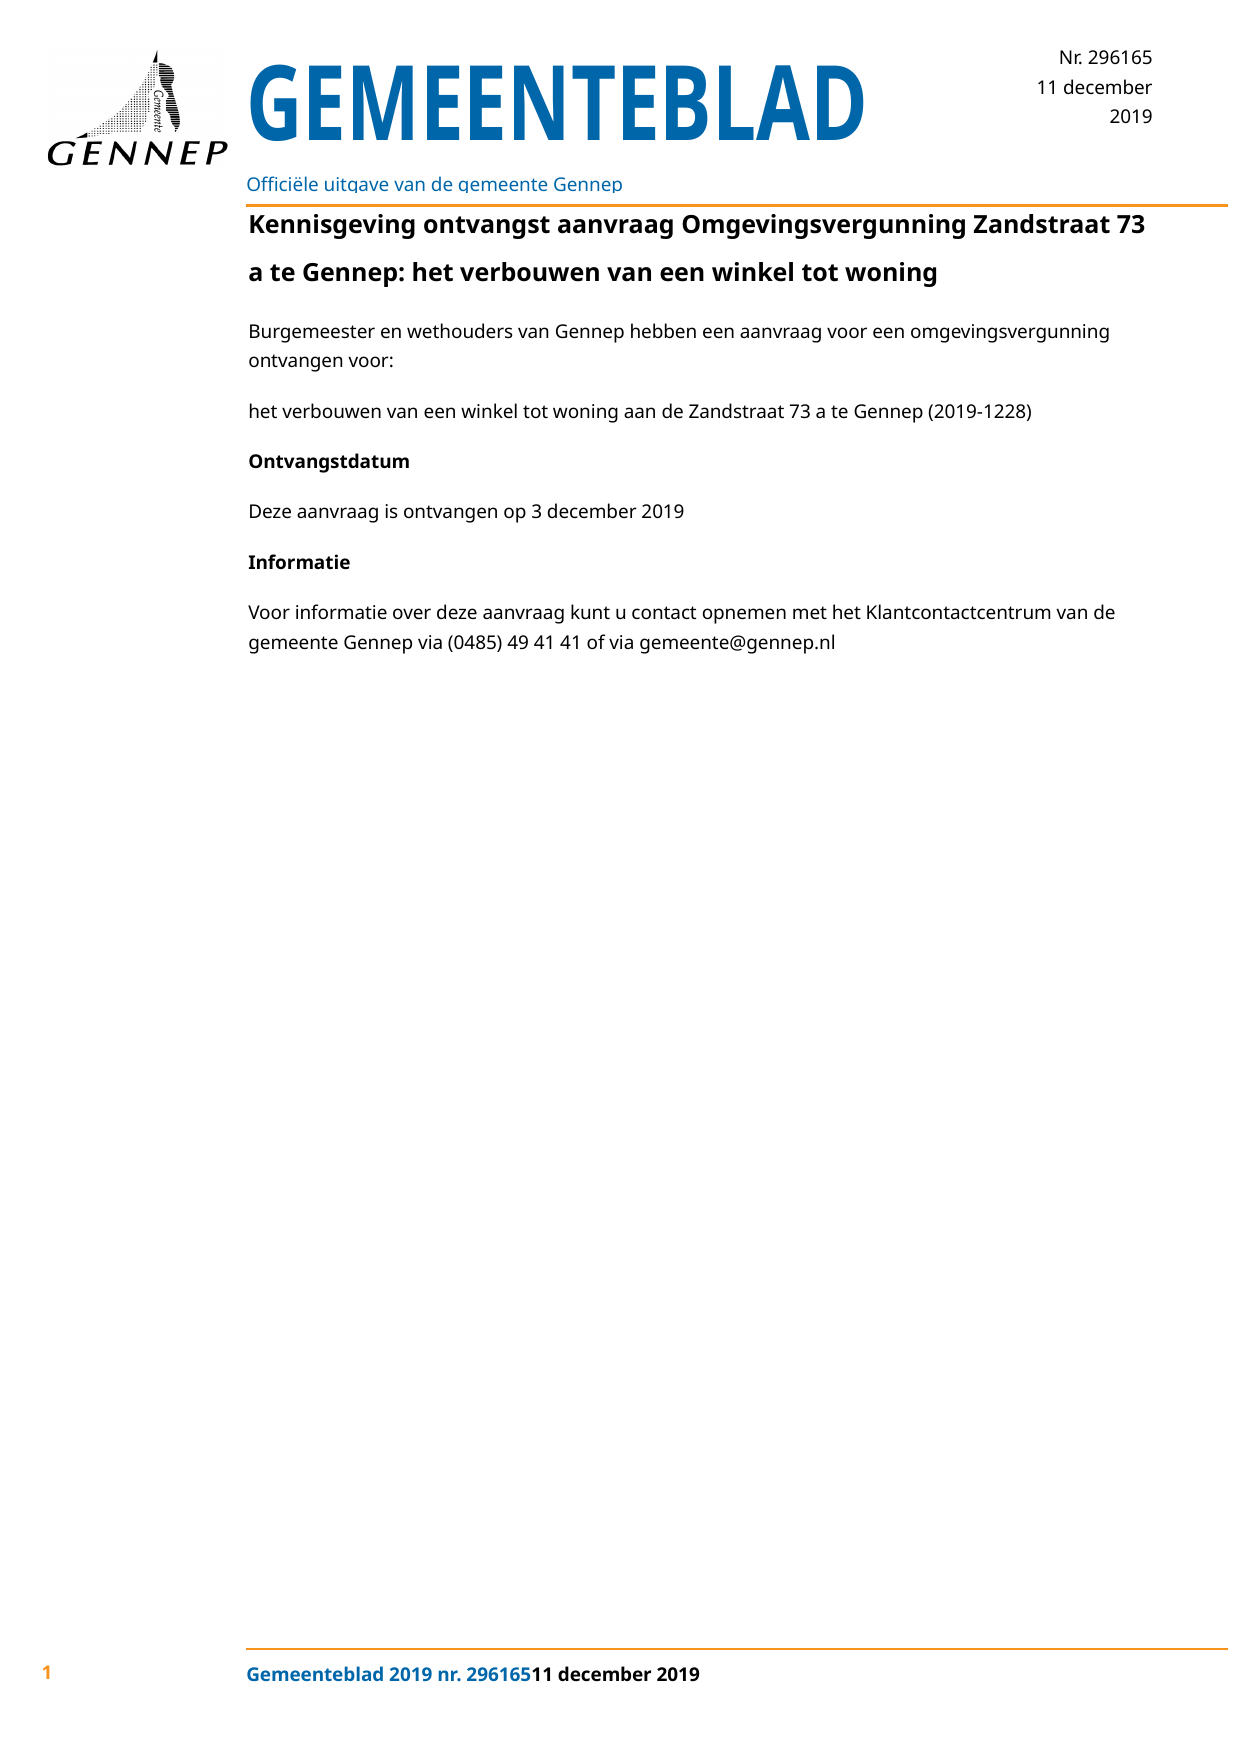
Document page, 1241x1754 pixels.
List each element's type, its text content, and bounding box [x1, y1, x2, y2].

text Deze aanvraag is ontvangen op 3 december 2019 [248, 499, 1152, 524]
text Voor informatie over deze aanvraag kunt u contact opnemen met het Klantcontactcentrum van de gemeente Gennep via (0485) 49 41 41 of via gemeente@gennep.nl [248, 599, 1152, 655]
text Kennisgeving ontvangst aanvraag Omgevingsvergunning Zandstraat 73 a te Gennep: het verbouwen van een winkel tot woning [248, 207, 1152, 288]
text Informatie [248, 549, 1152, 575]
picture [41, 47, 231, 172]
text Ontvangstdatum [248, 448, 1152, 474]
text Burgemeester en wethouders van Gennep hebben een aanvraag voor een omgevingsvergunning ontvangen voor: [248, 318, 1152, 373]
text het verbouwen van een winkel tot woning aan de Zandstraat 73 a te Gennep (2019-1228) [248, 398, 1152, 424]
